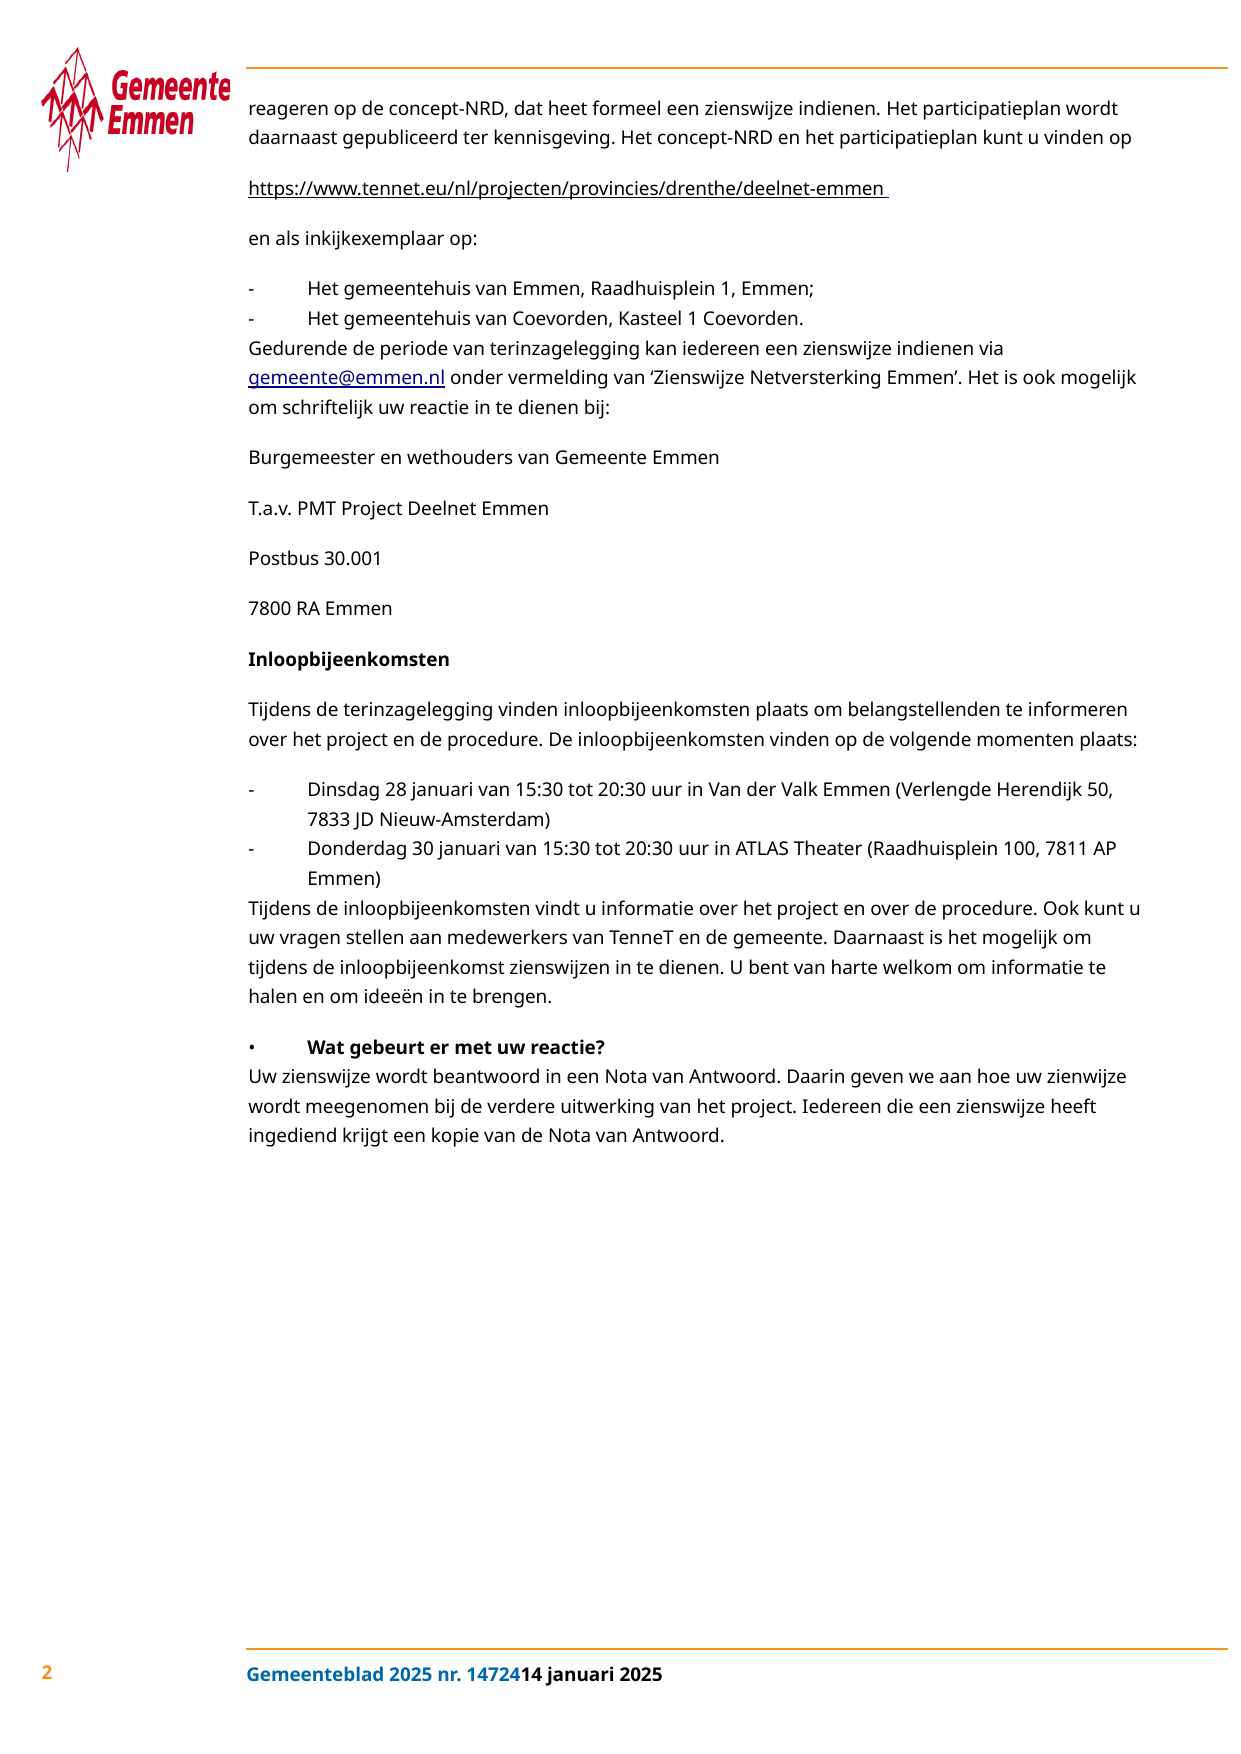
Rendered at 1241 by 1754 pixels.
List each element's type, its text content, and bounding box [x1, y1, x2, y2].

text Gedurende de periode van terinzagelegging kan iedereen een zienswijze indienen via gemeente@emmen.nl onder vermelding van ‘Zienswijze Netversterking Emmen’. Het is ook mogelijk om schriftelijk uw reactie in te dienen bij: [248, 335, 1152, 420]
text Tijdens de terinzagelegging vinden inloopbijeenkomsten plaats om belangstellenden te informeren over het project en de procedure. De inloopbijeenkomsten vinden op de volgende momenten plaats: [248, 696, 1152, 752]
text Burgemeester en wethouders van Gemeente Emmen [248, 444, 1152, 470]
text reageren op de concept-NRD, dat heet formeel een zienswijze indienen. Het participatieplan wordt daarnaast gepubliceerd ter kennisgeving. Het concept-NRD en het participatieplan kunt u vinden op [248, 95, 1152, 150]
text https://www.tennet.eu/nl/projecten/provincies/drenthe/deelnet-emmen [248, 175, 1152, 201]
text Postbus 30.001 [248, 545, 1152, 571]
text Tijdens de inloopbijeenkomsten vindt u informatie over het project en over de procedure. Ook kunt u uw vragen stellen aan medewerkers van TenneT en de gemeente. Daarnaast is het mogelijk om tijdens de inloopbijeenkomst zienswijzen in te dienen. U bent van harte welkom om informatie te halen en om ideeën in te brengen. [248, 895, 1152, 1009]
text 7800 RA Emmen [248, 596, 1152, 621]
picture [41, 47, 231, 172]
list Dinsdag 28 januari van 15:30 tot 20:30 uur in Van der Valk Emmen (Verlengde Herendijk 50, 7833 JD Nieuw-Amsterdam) [248, 776, 1152, 832]
list Het gemeentehuis van Coevorden, Kasteel 1 Coevorden. [248, 305, 1152, 331]
list Het gemeentehuis van Emmen, Raadhuisplein 1, Emmen; [248, 276, 1152, 301]
text Uw zienswijze wordt beantwoord in een Nota van Antwoord. Daarin geven we aan hoe uw zienwijze wordt meegenomen bij de verdere uitwerking van het project. Iedereen die een zienswijze heeft ingediend krijgt een kopie van de Nota van Antwoord. [248, 1063, 1152, 1148]
text T.a.v. PMT Project Deelnet Emmen [248, 495, 1152, 521]
text Inloopbijeenkomsten [248, 646, 1152, 672]
text en als inkijkexemplaar op: [248, 225, 1152, 251]
list Wat gebeurt er met uw reactie? [248, 1034, 1152, 1060]
list Donderdag 30 januari van 15:30 tot 20:30 uur in ATLAS Theater (Raadhuisplein 100, 7811 AP Emmen) [248, 836, 1152, 891]
